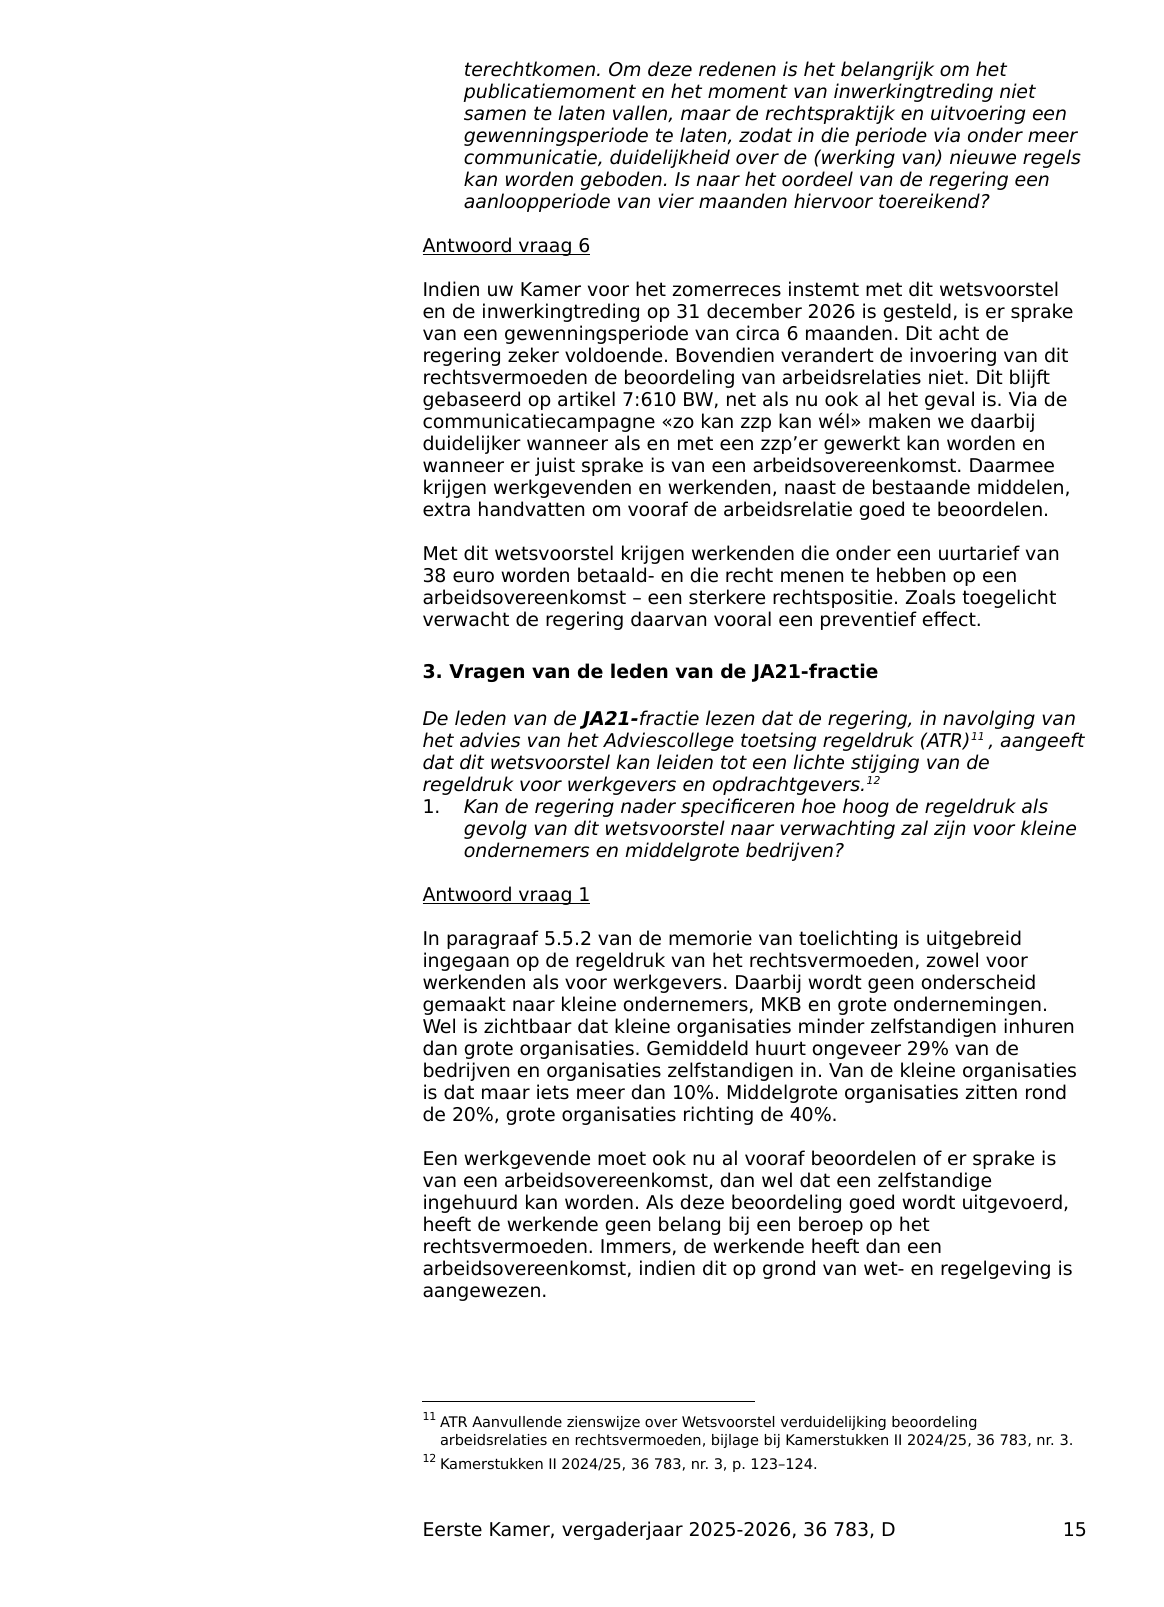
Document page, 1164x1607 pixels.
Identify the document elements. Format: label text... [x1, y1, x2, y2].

text 1. Kan de regering nader specificeren hoe hoog de regeldruk als gevolg van dit wetsvoorstel naar verwachting zal zijn voor kleine ondernemers en middelgrote bedrijven? [422, 796, 1087, 862]
text In paragraaf 5.5.2 van de memorie van toelichting is uitgebreid ingegaan op de regeldruk van het rechtsvermoeden, zowel voor werkenden als voor werkgevers. Daarbij wordt geen onderscheid gemaakt naar kleine ondernemers, MKB en grote ondernemingen. Wel is zichtbaar dat kleine organisaties minder zelfstandigen inhuren dan grote organisaties. Gemiddeld huurt ongeveer 29% van de bedrijven en organisaties zelfstandigen in. Van de kleine organisaties is dat maar iets meer dan 10%. Middelgrote organisaties zitten rond de 20%, grote organisaties richting de 40%. [422, 928, 1087, 1126]
text Met dit wetsvoorstel krijgen werkenden die onder een uurtarief van 38 euro worden betaald- en die recht menen te hebben op een arbeidsovereenkomst – een sterkere rechtspositie. Zoals toegelicht verwacht de regering daarvan vooral een preventief effect. [422, 543, 1087, 631]
subtitle Antwoord vraag 1 [422, 884, 1087, 906]
text De leden van de JA21-fractie lezen dat de regering, in navolging van het advies van het Adviescollege toetsing regeldruk (ATR), aangeeft dat dit wetsvoorstel kan leiden tot een lichte stijging van de regeldruk voor werkgevers en opdrachtgevers. [422, 708, 1087, 796]
subtitle 3. Vragen van de leden van de JA21-fractie [422, 661, 1087, 683]
text terechtkomen. Om deze redenen is het belangrijk om het publicatiemoment en het moment van inwerkingtreding niet samen te laten vallen, maar de rechtspraktijk en uitvoering een gewenningsperiode te laten, zodat in die periode via onder meer communicatie, duidelijkheid over de (werking van) nieuwe regels kan worden geboden. Is naar het oordeel van de regering een aanloopperiode van vier maanden hiervoor toereikend? [422, 59, 1087, 213]
text Indien uw Kamer voor het zomerreces instemt met dit wetsvoorstel en de inwerkingtreding op 31 december 2026 is gesteld, is er sprake van een gewenningsperiode van circa 6 maanden. Dit acht de regering zeker voldoende. Bovendien verandert de invoering van dit rechtsvermoeden de beoordeling van arbeidsrelaties niet. Dit blijft gebaseerd op artikel 7:610 BW, net als nu ook al het geval is. Via de communicatiecampagne «zo kan zzp kan wél» maken we daarbij duidelijker wanneer als en met een zzp’er gewerkt kan worden en wanneer er juist sprake is van een arbeidsovereenkomst. Daarmee krijgen werkgevenden en werkenden, naast de bestaande middelen, extra handvatten om vooraf de arbeidsrelatie goed te beoordelen. [422, 279, 1087, 521]
text Een werkgevende moet ook nu al vooraf beoordelen of er sprake is van een arbeidsovereenkomst, dan wel dat een zelfstandige ingehuurd kan worden. Als deze beoordeling goed wordt uitgevoerd, heeft de werkende geen belang bij een beroep op het rechtsvermoeden. Immers, de werkende heeft dan een arbeidsovereenkomst, indien dit op grond van wet- en regelgeving is aangewezen. [422, 1148, 1087, 1302]
text Kamerstukken II 2024/25, 36 783, nr. 3, p. 123–124. [422, 1452, 1087, 1474]
text ATR Aanvullende zienswijze over Wetsvoorstel verduidelijking beoordeling arbeidsrelaties en rechtsvermoeden, bijlage bij Kamerstukken II 2024/25, 36 783, nr. 3. [422, 1410, 1087, 1449]
subtitle Antwoord vraag 6 [422, 235, 1087, 257]
